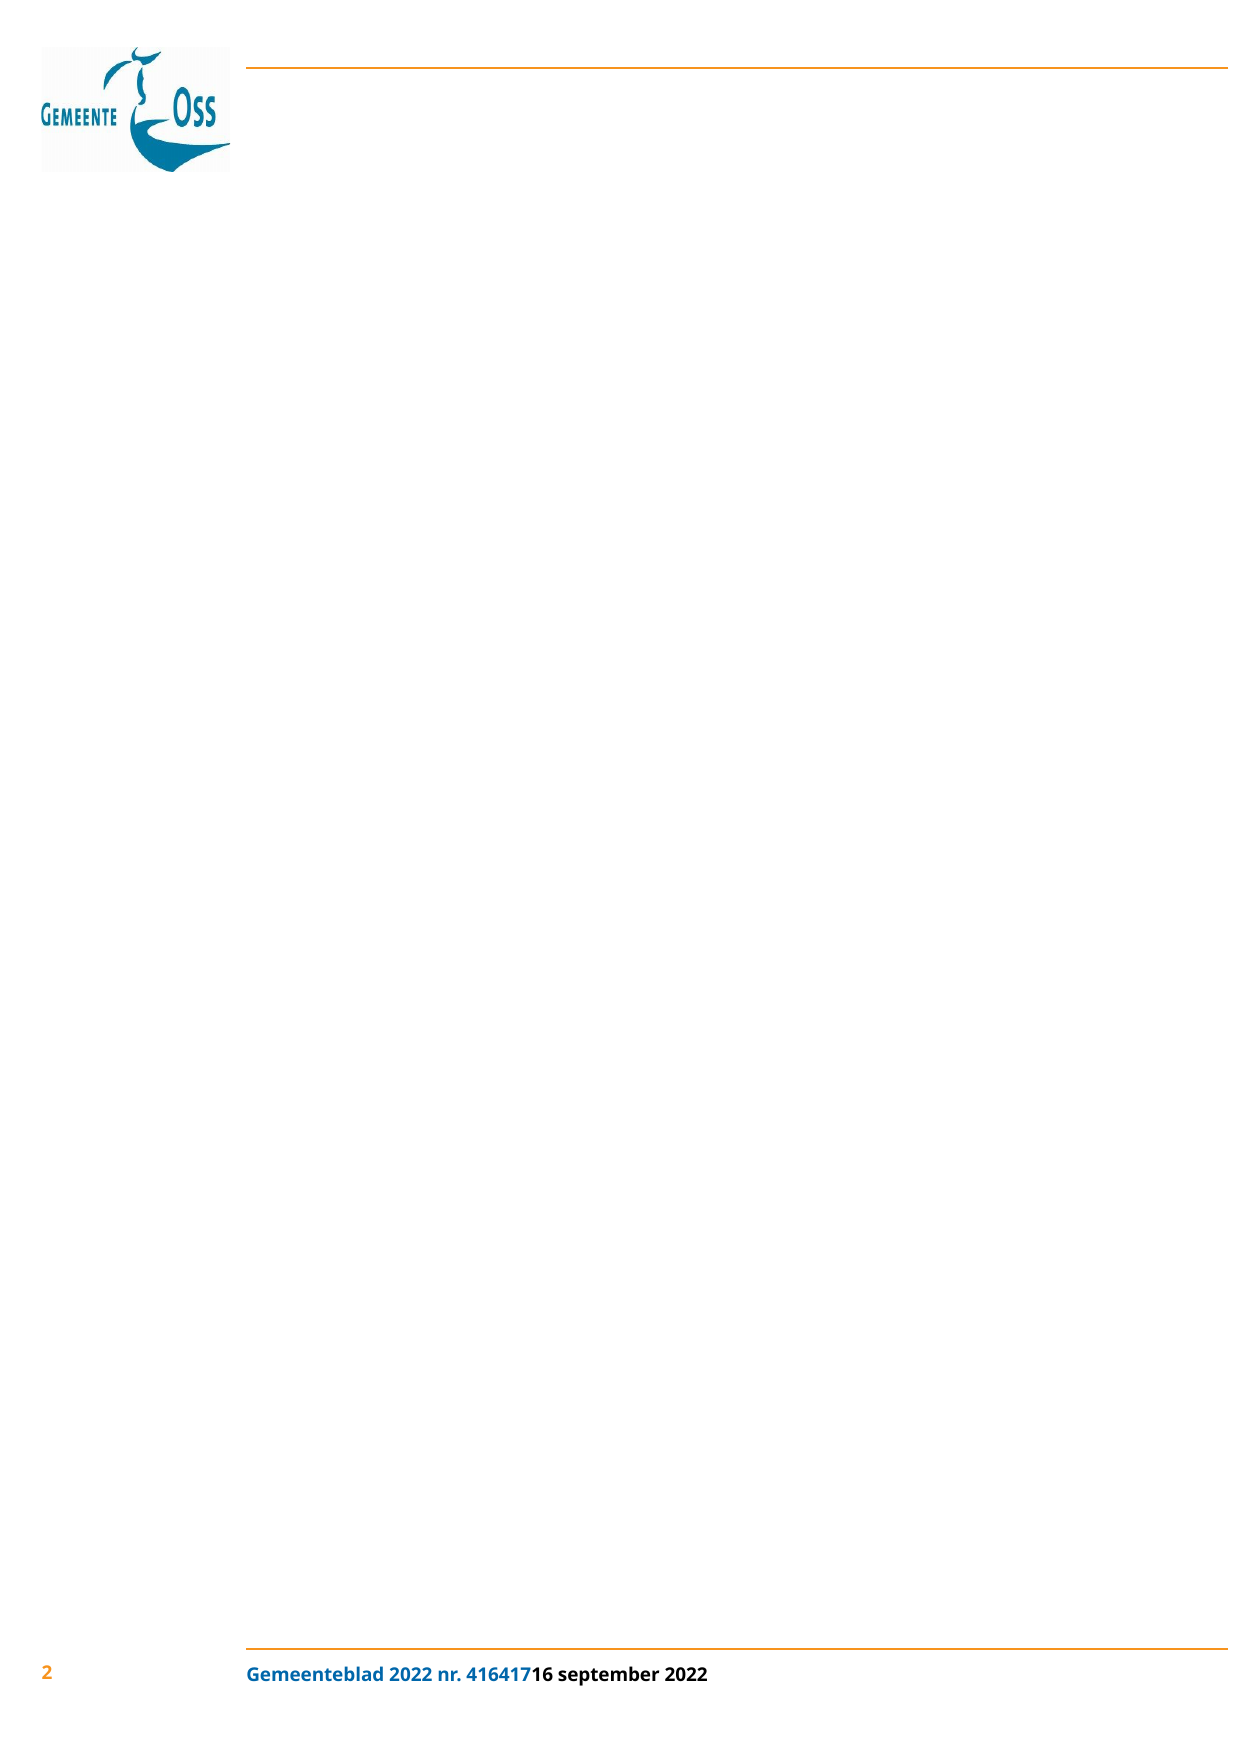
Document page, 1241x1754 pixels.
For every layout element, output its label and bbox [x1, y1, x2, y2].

picture [41, 47, 231, 172]
